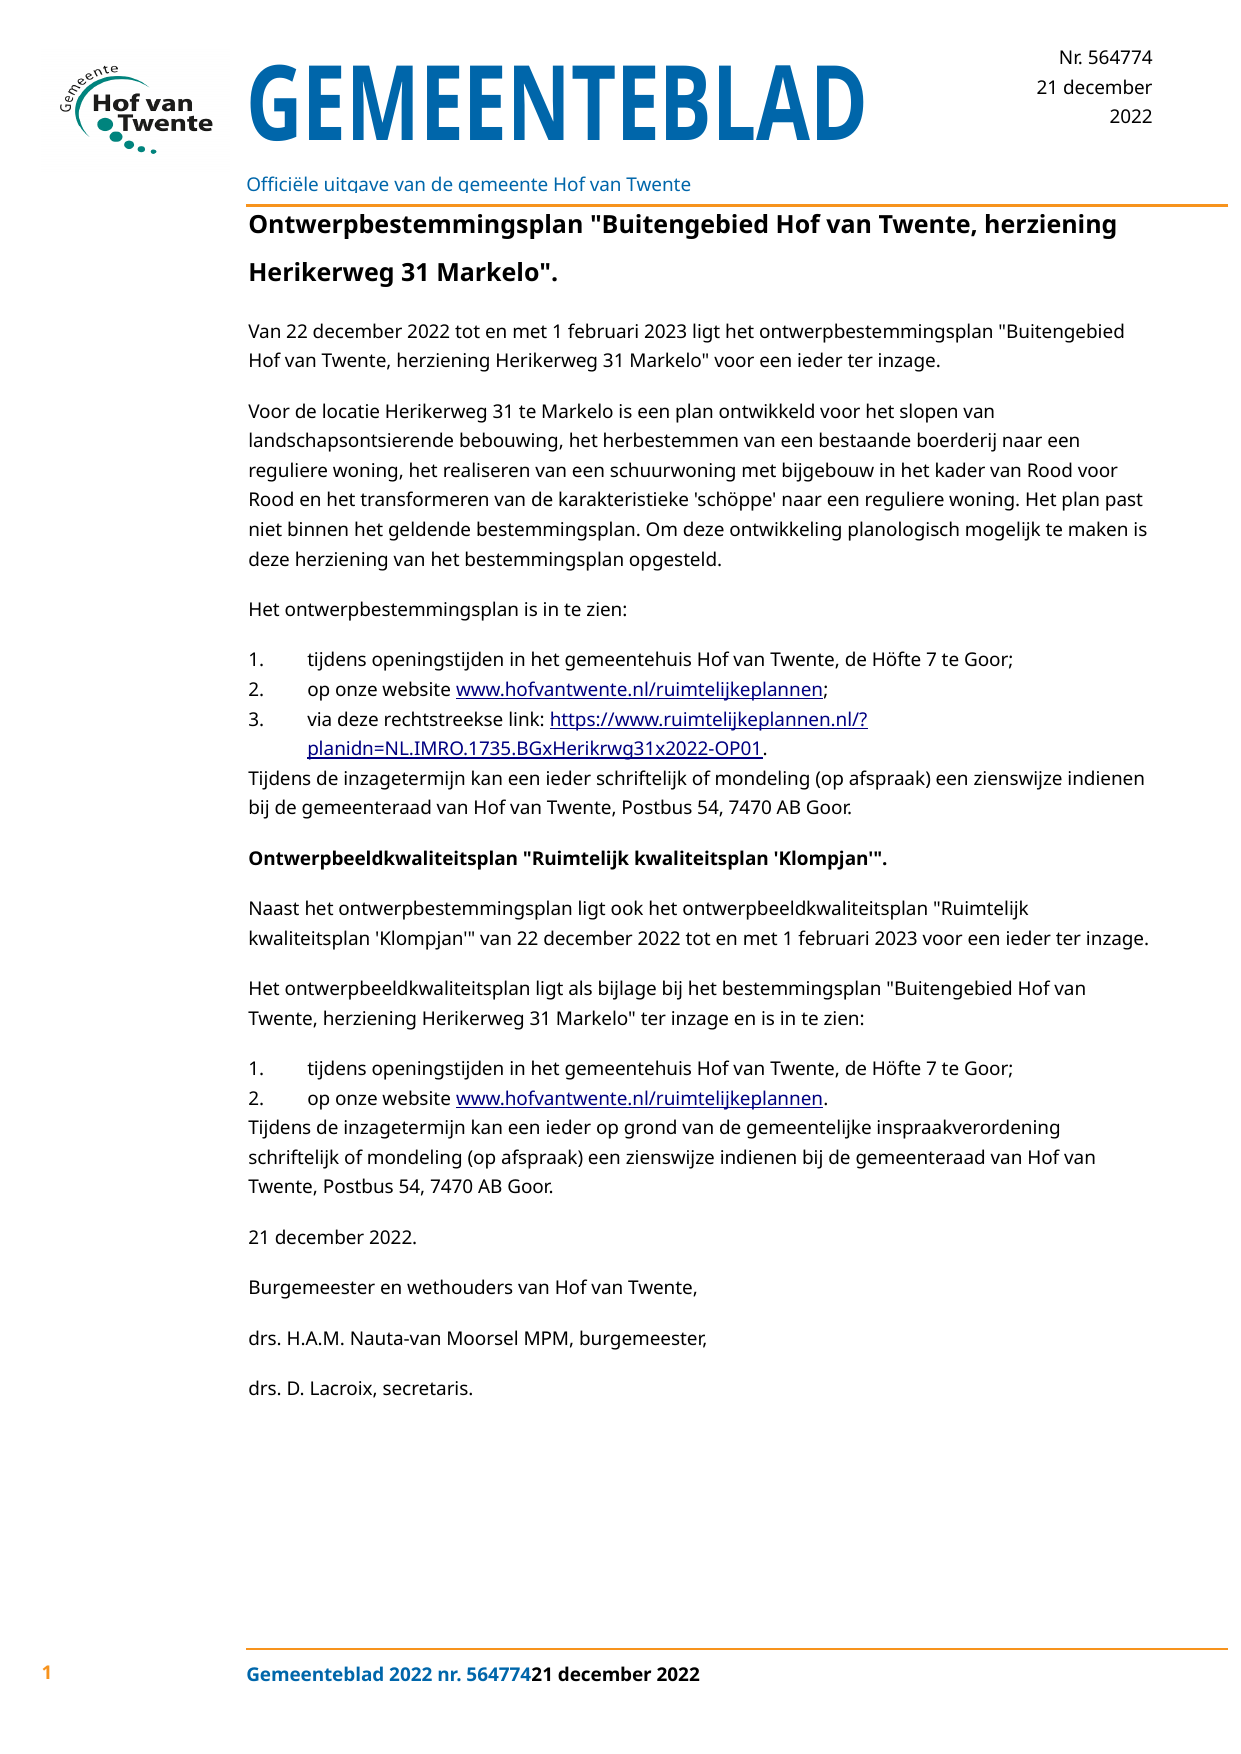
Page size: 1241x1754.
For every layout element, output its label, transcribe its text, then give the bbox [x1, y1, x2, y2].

text Van 22 december 2022 tot en met 1 februari 2023 ligt het ontwerpbestemmingsplan "Buitengebied Hof van Twente, herziening Herikerweg 31 Markelo" voor een ieder ter inzage. [248, 318, 1152, 373]
list tijdens openingstijden in het gemeentehuis Hof van Twente, de Höfte 7 te Goor; [248, 647, 1152, 672]
text Ontwerpbeeldkwaliteitsplan "Ruimtelijk kwaliteitsplan 'Klompjan'". [248, 845, 1152, 871]
text drs. D. Lacroix, secretaris. [248, 1375, 1152, 1401]
list via deze rechtstreekse link: https://www.ruimtelijkeplannen.nl/?planidn=NL.IMRO.1735.BGxHerikrwg31x2022-OP01. [248, 706, 1152, 761]
text drs. H.A.M. Nauta-van Moorsel MPM, burgemeester, [248, 1325, 1152, 1351]
text Burgemeester en wethouders van Hof van Twente, [248, 1274, 1152, 1300]
text Tijdens de inzagetermijn kan een ieder op grond van de gemeentelijke inspraakverordening schriftelijk of mondeling (op afspraak) een zienswijze indienen bij de gemeenteraad van Hof van Twente, Postbus 54, 7470 AB Goor. [248, 1114, 1152, 1199]
text Tijdens de inzagetermijn kan een ieder schriftelijk of mondeling (op afspraak) een zienswijze indienen bij de gemeenteraad van Hof van Twente, Postbus 54, 7470 AB Goor. [248, 765, 1152, 820]
list op onze website www.hofvantwente.nl/ruimtelijkeplannen. [248, 1085, 1152, 1111]
text Ontwerpbestemmingsplan "Buitengebied Hof van Twente, herziening Herikerweg 31 Markelo". [248, 207, 1152, 288]
text 21 december 2022. [248, 1224, 1152, 1250]
text Naast het ontwerpbestemmingsplan ligt ook het ontwerpbeeldkwaliteitsplan "Ruimtelijk kwaliteitsplan 'Klompjan'" van 22 december 2022 tot en met 1 februari 2023 voor een ieder ter inzage. [248, 895, 1152, 951]
list tijdens openingstijden in het gemeentehuis Hof van Twente, de Höfte 7 te Goor; [248, 1055, 1152, 1081]
text Het ontwerpbeeldkwaliteitsplan ligt als bijlage bij het bestemmingsplan "Buitengebied Hof van Twente, herziening Herikerweg 31 Markelo" ter inzage en is in te zien: [248, 975, 1152, 1031]
picture [41, 47, 231, 172]
list op onze website www.hofvantwente.nl/ruimtelijkeplannen; [248, 676, 1152, 702]
text Het ontwerpbestemmingsplan is in te zien: [248, 596, 1152, 622]
text Voor de locatie Herikerweg 31 te Markelo is een plan ontwikkeld voor het slopen van landschapsontsierende bebouwing, het herbestemmen van een bestaande boerderij naar een reguliere woning, het realiseren van een schuurwoning met bijgebouw in het kader van Rood voor Rood en het transformeren van de karakteristieke 'schöppe' naar een reguliere woning. Het plan past niet binnen het geldende bestemmingsplan. Om deze ontwikkeling planologisch mogelijk te maken is deze herziening van het bestemmingsplan opgesteld. [248, 398, 1152, 572]
